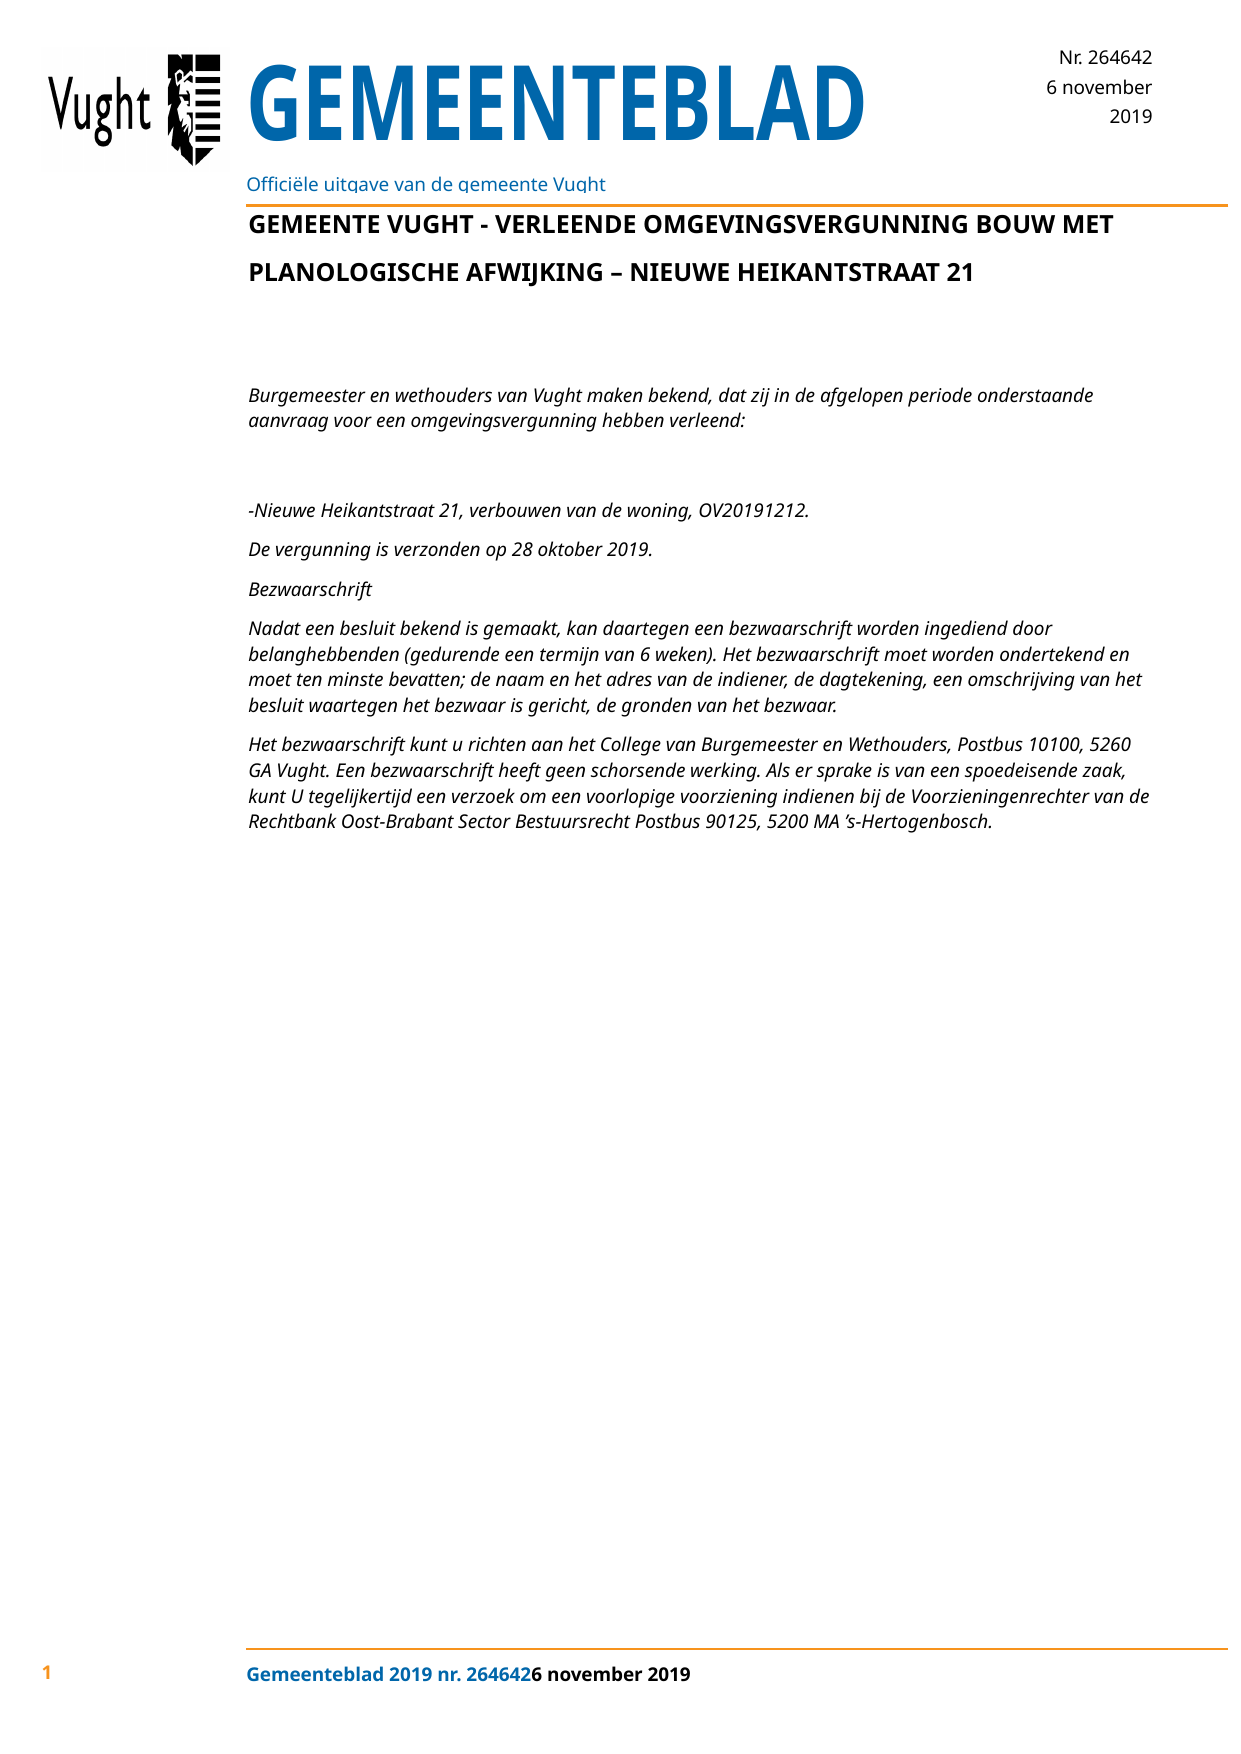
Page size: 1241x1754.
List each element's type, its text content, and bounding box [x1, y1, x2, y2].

text Nadat een besluit bekend is gemaakt, kan daartegen een bezwaarschrift worden ingediend door belanghebbenden (gedurende een termijn van 6 weken). Het bezwaarschrift moet worden ondertekend en moet ten minste bevatten; de naam en het adres van de indiener, de dagtekening, een omschrijving van het besluit waartegen het bezwaar is gericht, de gronden van het bezwaar. [248, 615, 1152, 718]
text -Nieuwe Heikantstraat 21, verbouwen van de woning, OV20191212. [248, 497, 1152, 523]
picture [41, 47, 231, 172]
text De vergunning is verzonden op 28 oktober 2019. [248, 537, 1152, 562]
text Het bezwaarschrift kunt u richten aan het College van Burgemeester en Wethouders, Postbus 10100, 5260 GA Vught. Een bezwaarschrift heeft geen schorsende werking. Als er sprake is van een spoedeisende zaak, kunt U tegelijkertijd een verzoek om een voorlopige voorziening indienen bij de Voorzieningenrechter van de Rechtbank Oost-Brabant Sector Bestuursrecht Postbus 90125, 5200 MA ’s-Hertogenbosch. [248, 732, 1152, 834]
text GEMEENTE VUGHT - VERLEENDE OMGEVINGSVERGUNNING BOUW MET PLANOLOGISCHE AFWIJKING – NIEUWE HEIKANTSTRAAT 21 [248, 207, 1152, 288]
text Burgemeester en wethouders van Vught maken bekend, dat zij in de afgelopen periode onderstaande aanvraag voor een omgevingsvergunning hebben verleend: [248, 382, 1152, 433]
text Bezwaarschrift [248, 576, 1152, 602]
